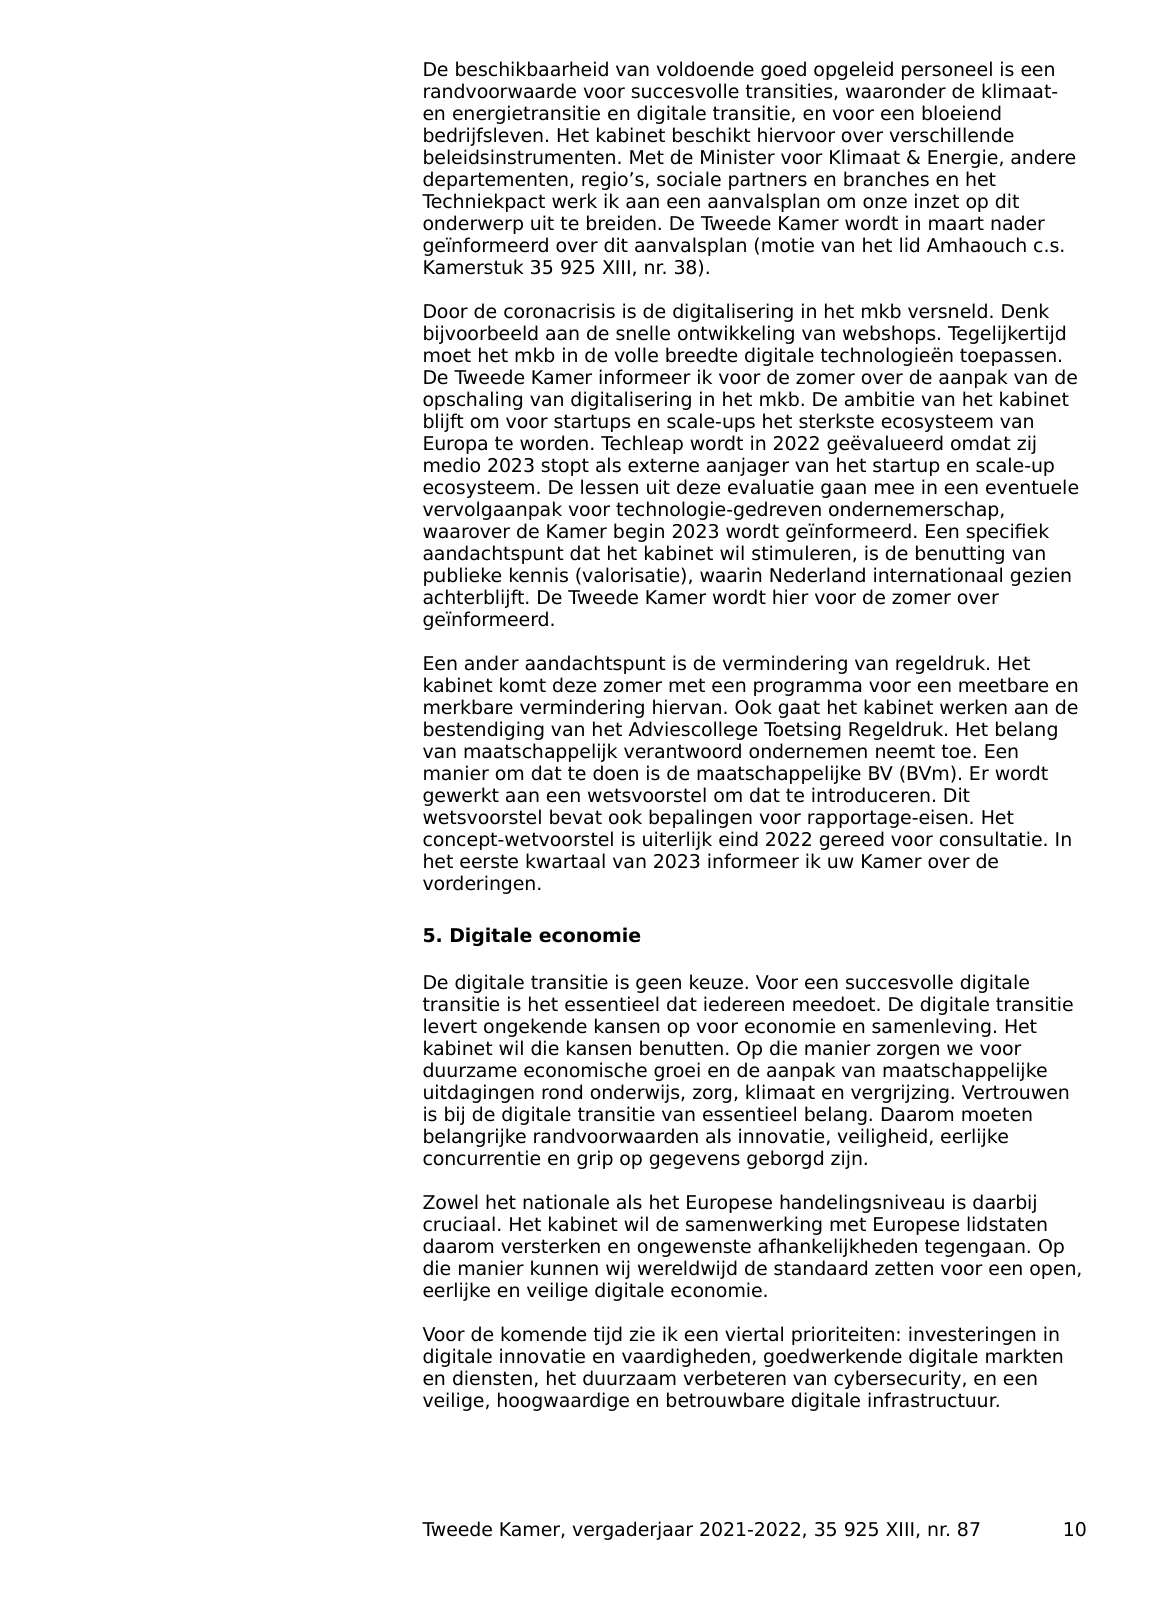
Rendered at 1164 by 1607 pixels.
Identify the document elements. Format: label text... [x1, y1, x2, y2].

text Voor de komende tijd zie ik een viertal prioriteiten: investeringen in digitale innovatie en vaardigheden, goedwerkende digitale markten en diensten, het duurzaam verbeteren van cybersecurity, en een veilige, hoogwaardige en betrouwbare digitale infrastructuur. [422, 1324, 1087, 1412]
text Zowel het nationale als het Europese handelingsniveau is daarbij cruciaal. Het kabinet wil de samenwerking met Europese lidstaten daarom versterken en ongewenste afhankelijkheden tegengaan. Op die manier kunnen wij wereldwijd de standaard zetten voor een open, eerlijke en veilige digitale economie. [422, 1192, 1087, 1302]
text Door de coronacrisis is de digitalisering in het mkb versneld. Denk bijvoorbeeld aan de snelle ontwikkeling van webshops. Tegelijkertijd moet het mkb in de volle breedte digitale technologieën toepassen. De Tweede Kamer informeer ik voor de zomer over de aanpak van de opschaling van digitalisering in het mkb. De ambitie van het kabinet blijft om voor startups en scale-ups het sterkste ecosysteem van Europa te worden. Techleap wordt in 2022 geëvalueerd omdat zij medio 2023 stopt als externe aanjager van het startup en scale-up ecosysteem. De lessen uit deze evaluatie gaan mee in een eventuele vervolgaanpak voor technologie-gedreven ondernemerschap, waarover de Kamer begin 2023 wordt geïnformeerd. Een specifiek aandachtspunt dat het kabinet wil stimuleren, is de benutting van publieke kennis (valorisatie), waarin Nederland internationaal gezien achterblijft. De Tweede Kamer wordt hier voor de zomer over geïnformeerd. [422, 301, 1087, 631]
text De beschikbaarheid van voldoende goed opgeleid personeel is een randvoorwaarde voor succesvolle transities, waaronder de klimaat- en energietransitie en digitale transitie, en voor een bloeiend bedrijfsleven. Het kabinet beschikt hiervoor over verschillende beleidsinstrumenten. Met de Minister voor Klimaat & Energie, andere departementen, regio’s, sociale partners en branches en het Techniekpact werk ik aan een aanvalsplan om onze inzet op dit onderwerp uit te breiden. De Tweede Kamer wordt in maart nader geïnformeerd over dit aanvalsplan (motie van het lid Amhaouch c.s. Kamerstuk 35 925 XIII, nr. 38). [422, 59, 1087, 279]
text De digitale transitie is geen keuze. Voor een succesvolle digitale transitie is het essentieel dat iedereen meedoet. De digitale transitie levert ongekende kansen op voor economie en samenleving. Het kabinet wil die kansen benutten. Op die manier zorgen we voor duurzame economische groei en de aanpak van maatschappelijke uitdagingen rond onderwijs, zorg, klimaat en vergrijzing. Vertrouwen is bij de digitale transitie van essentieel belang. Daarom moeten belangrijke randvoorwaarden als innovatie, veiligheid, eerlijke concurrentie en grip op gegevens geborgd zijn. [422, 972, 1087, 1169]
subtitle 5. Digitale economie [422, 925, 1087, 947]
text Een ander aandachtspunt is de vermindering van regeldruk. Het kabinet komt deze zomer met een programma voor een meetbare en merkbare vermindering hiervan. Ook gaat het kabinet werken aan de bestendiging van het Adviescollege Toetsing Regeldruk. Het belang van maatschappelijk verantwoord ondernemen neemt toe. Een manier om dat te doen is de maatschappelijke BV (BVm). Er wordt gewerkt aan een wetsvoorstel om dat te introduceren. Dit wetsvoorstel bevat ook bepalingen voor rapportage-eisen. Het concept-wetvoorstel is uiterlijk eind 2022 gereed voor consultatie. In het eerste kwartaal van 2023 informeer ik uw Kamer over de vorderingen. [422, 653, 1087, 895]
